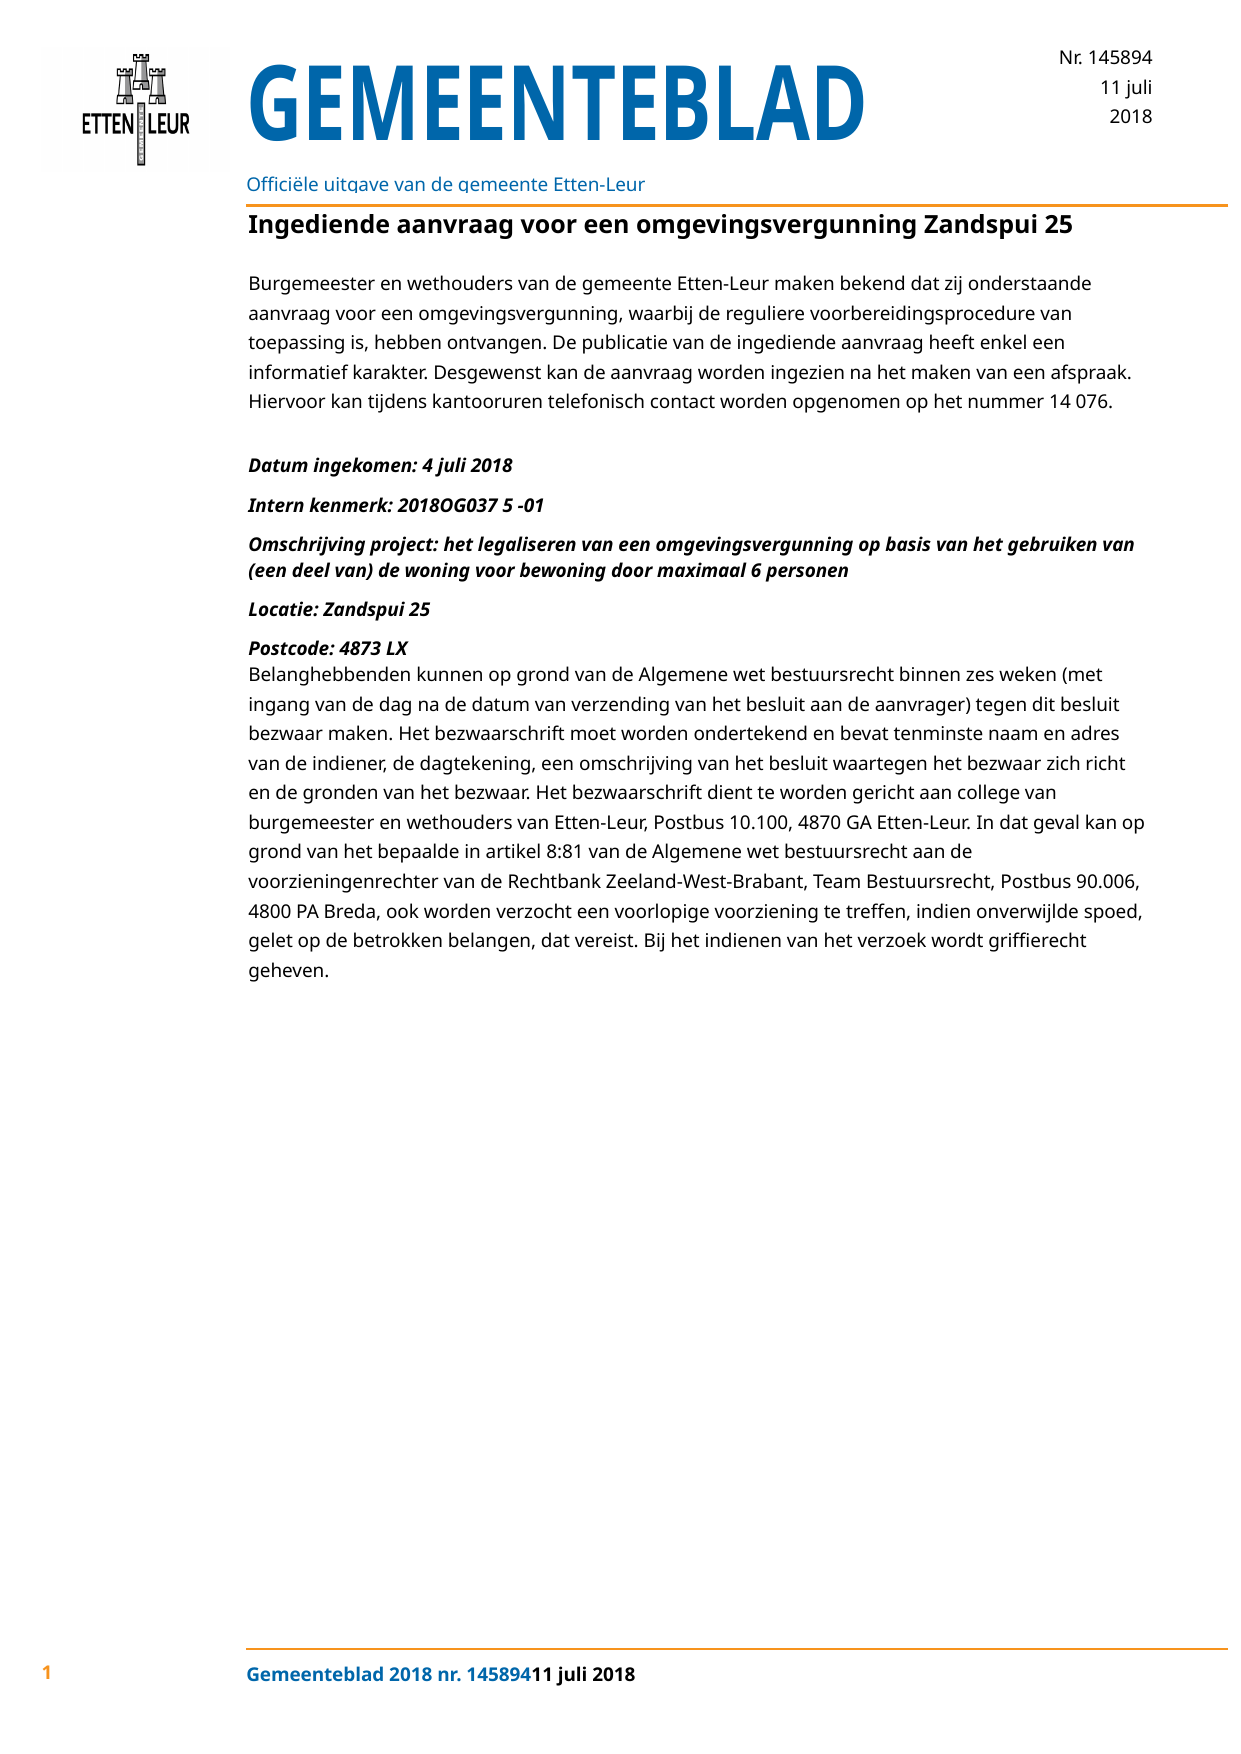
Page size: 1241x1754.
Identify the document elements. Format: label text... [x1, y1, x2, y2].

text Omschrijving project: het legaliseren van een omgevingsvergunning op basis van het gebruiken van (een deel van) de woning voor bewoning door maximaal 6 personen [248, 531, 1152, 583]
text Datum ingekomen: 4 juli 2018 [248, 453, 1152, 478]
text Intern kenmerk: 2018OG037 5 -01 [248, 492, 1152, 518]
text Postcode: 4873 LX [248, 635, 1152, 661]
text Ingediende aanvraag voor een omgevingsvergunning Zandspui 25 [248, 207, 1152, 241]
text Burgemeester en wethouders van de gemeente Etten-Leur maken bekend dat zij onderstaande aanvraag voor een omgevingsvergunning, waarbij de reguliere voorbereidingsprocedure van toepassing is, hebben ontvangen. De publicatie van de ingediende aanvraag heeft enkel een informatief karakter. Desgewenst kan de aanvraag worden ingezien na het maken van een afspraak. Hiervoor kan tijdens kantooruren telefonisch contact worden opgenomen op het nummer 14 076. [248, 270, 1152, 414]
picture [41, 47, 231, 172]
text Locatie: Zandspui 25 [248, 596, 1152, 622]
text Belanghebbenden kunnen op grond van de Algemene wet bestuursrecht binnen zes weken (met ingang van de dag na de datum van verzending van het besluit aan de aanvrager) tegen dit besluit bezwaar maken. Het bezwaarschrift moet worden ondertekend en bevat tenminste naam en adres van de indiener, de dagtekening, een omschrijving van het besluit waartegen het bezwaar zich richt en de gronden van het bezwaar. Het bezwaarschrift dient te worden gericht aan college van burgemeester en wethouders van Etten-Leur, Postbus 10.100, 4870 GA Etten-Leur. In dat geval kan op grond van het bepaalde in artikel 8:81 van de Algemene wet bestuursrecht aan de voorzieningenrechter van de Rechtbank Zeeland-West-Brabant, Team Bestuursrecht, Postbus 90.006, 4800 PA Breda, ook worden verzocht een voorlopige voorziening te treffen, indien onverwijlde spoed, gelet op de betrokken belangen, dat vereist. Bij het indienen van het verzoek wordt griffierecht geheven. [248, 661, 1152, 983]
